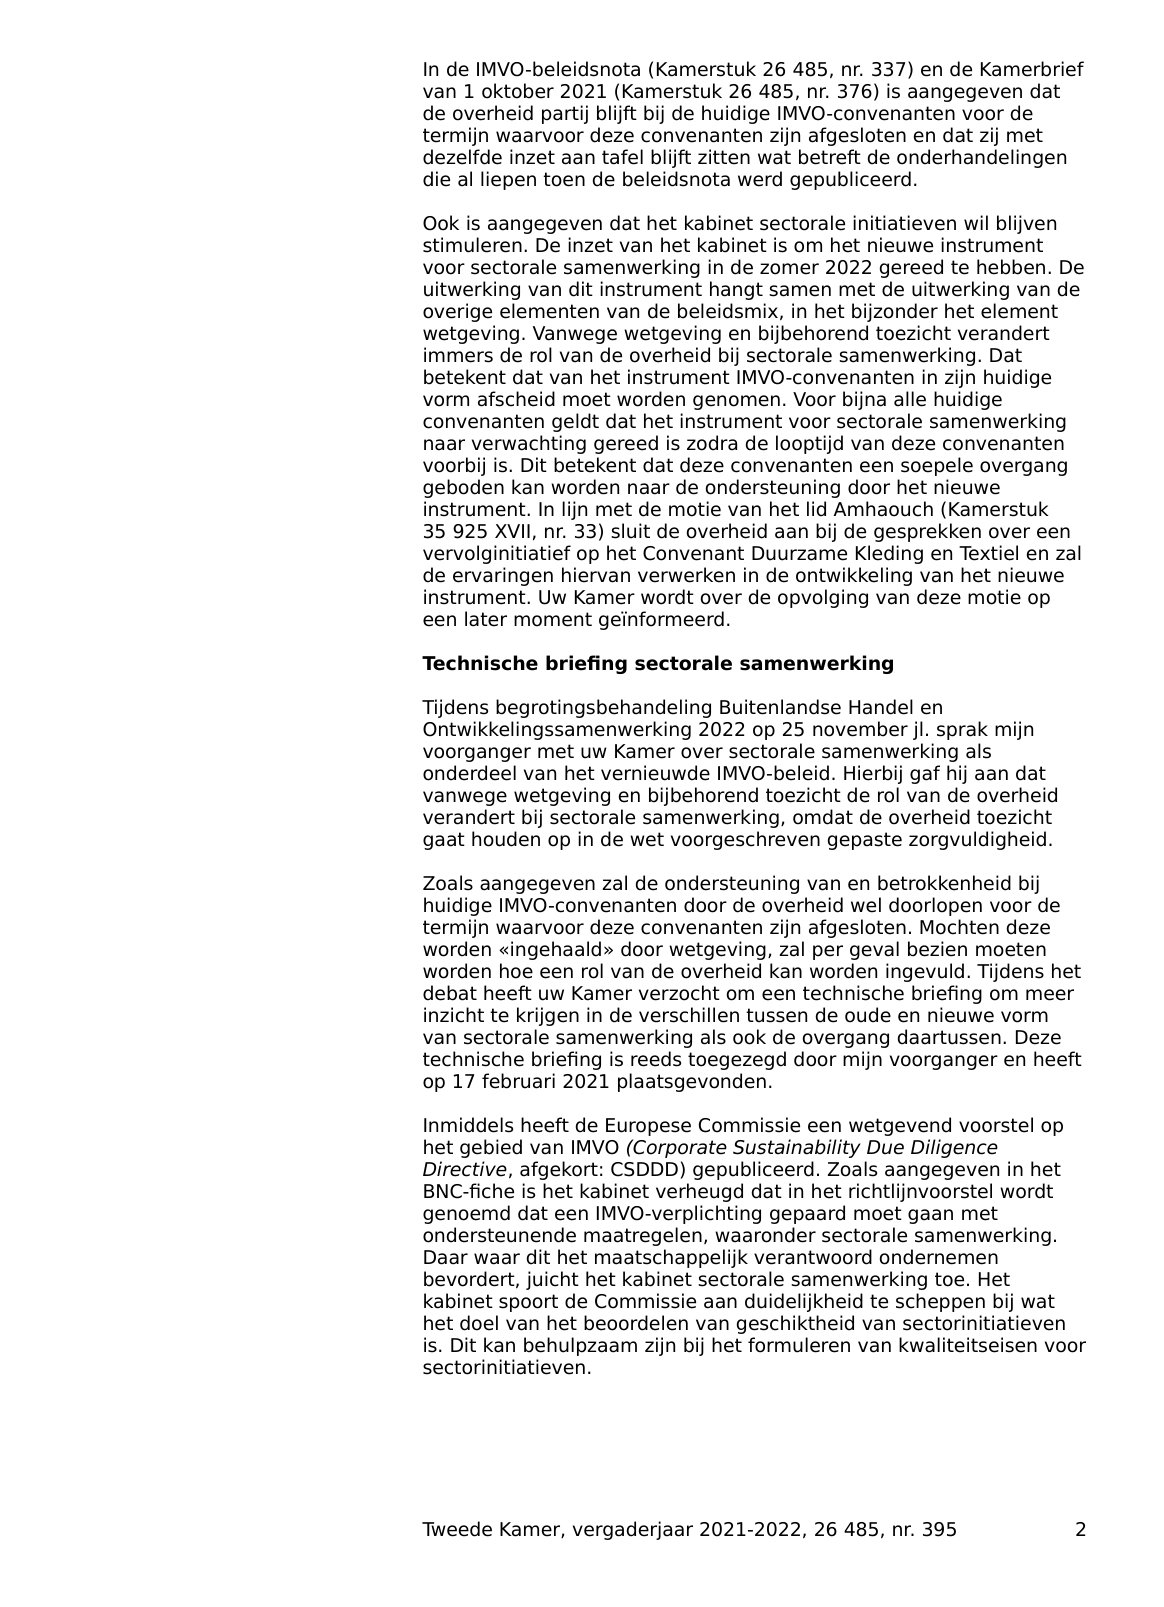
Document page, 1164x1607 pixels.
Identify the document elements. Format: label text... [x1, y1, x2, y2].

text Inmiddels heeft de Europese Commissie een wetgevend voorstel op het gebied van IMVO (Corporate Sustainability Due Diligence Directive, afgekort: CSDDD) gepubliceerd. Zoals aangegeven in het BNC-fiche is het kabinet verheugd dat in het richtlijnvoorstel wordt genoemd dat een IMVO-verplichting gepaard moet gaan met ondersteunende maatregelen, waaronder sectorale samenwerking. Daar waar dit het maatschappelijk verantwoord ondernemen bevordert, juicht het kabinet sectorale samenwerking toe. Het kabinet spoort de Commissie aan duidelijkheid te scheppen bij wat het doel van het beoordelen van geschiktheid van sectorinitiatieven is. Dit kan behulpzaam zijn bij het formuleren van kwaliteitseisen voor sectorinitiatieven. [422, 1115, 1087, 1379]
text Tijdens begrotingsbehandeling Buitenlandse Handel en Ontwikkelingssamenwerking 2022 op 25 november jl. sprak mijn voorganger met uw Kamer over sectorale samenwerking als onderdeel van het vernieuwde IMVO-beleid. Hierbij gaf hij aan dat vanwege wetgeving en bijbehorend toezicht de rol van de overheid verandert bij sectorale samenwerking, omdat de overheid toezicht gaat houden op in de wet voorgeschreven gepaste zorgvuldigheid. [422, 697, 1087, 851]
text Zoals aangegeven zal de ondersteuning van en betrokkenheid bij huidige IMVO-convenanten door de overheid wel doorlopen voor de termijn waarvoor deze convenanten zijn afgesloten. Mochten deze worden «ingehaald» door wetgeving, zal per geval bezien moeten worden hoe een rol van de overheid kan worden ingevuld. Tijdens het debat heeft uw Kamer verzocht om een technische briefing om meer inzicht te krijgen in de verschillen tussen de oude en nieuwe vorm van sectorale samenwerking als ook de overgang daartussen. Deze technische briefing is reeds toegezegd door mijn voorganger en heeft op 17 februari 2021 plaatsgevonden. [422, 873, 1087, 1093]
text In de IMVO-beleidsnota (Kamerstuk 26 485, nr. 337) en de Kamerbrief van 1 oktober 2021 (Kamerstuk 26 485, nr. 376) is aangegeven dat de overheid partij blijft bij de huidige IMVO-convenanten voor de termijn waarvoor deze convenanten zijn afgesloten en dat zij met dezelfde inzet aan tafel blijft zitten wat betreft de onderhandelingen die al liepen toen de beleidsnota werd gepubliceerd. [422, 59, 1087, 191]
subtitle Technische briefing sectorale samenwerking [422, 653, 1087, 675]
text Ook is aangegeven dat het kabinet sectorale initiatieven wil blijven stimuleren. De inzet van het kabinet is om het nieuwe instrument voor sectorale samenwerking in de zomer 2022 gereed te hebben. De uitwerking van dit instrument hangt samen met de uitwerking van de overige elementen van de beleidsmix, in het bijzonder het element wetgeving. Vanwege wetgeving en bijbehorend toezicht verandert immers de rol van de overheid bij sectorale samenwerking. Dat betekent dat van het instrument IMVO-convenanten in zijn huidige vorm afscheid moet worden genomen. Voor bijna alle huidige convenanten geldt dat het instrument voor sectorale samenwerking naar verwachting gereed is zodra de looptijd van deze convenanten voorbij is. Dit betekent dat deze convenanten een soepele overgang geboden kan worden naar de ondersteuning door het nieuwe instrument. In lijn met de motie van het lid Amhaouch (Kamerstuk 35 925 XVII, nr. 33) sluit de overheid aan bij de gesprekken over een vervolginitiatief op het Convenant Duurzame Kleding en Textiel en zal de ervaringen hiervan verwerken in de ontwikkeling van het nieuwe instrument. Uw Kamer wordt over de opvolging van deze motie op een later moment geïnformeerd. [422, 213, 1087, 631]
